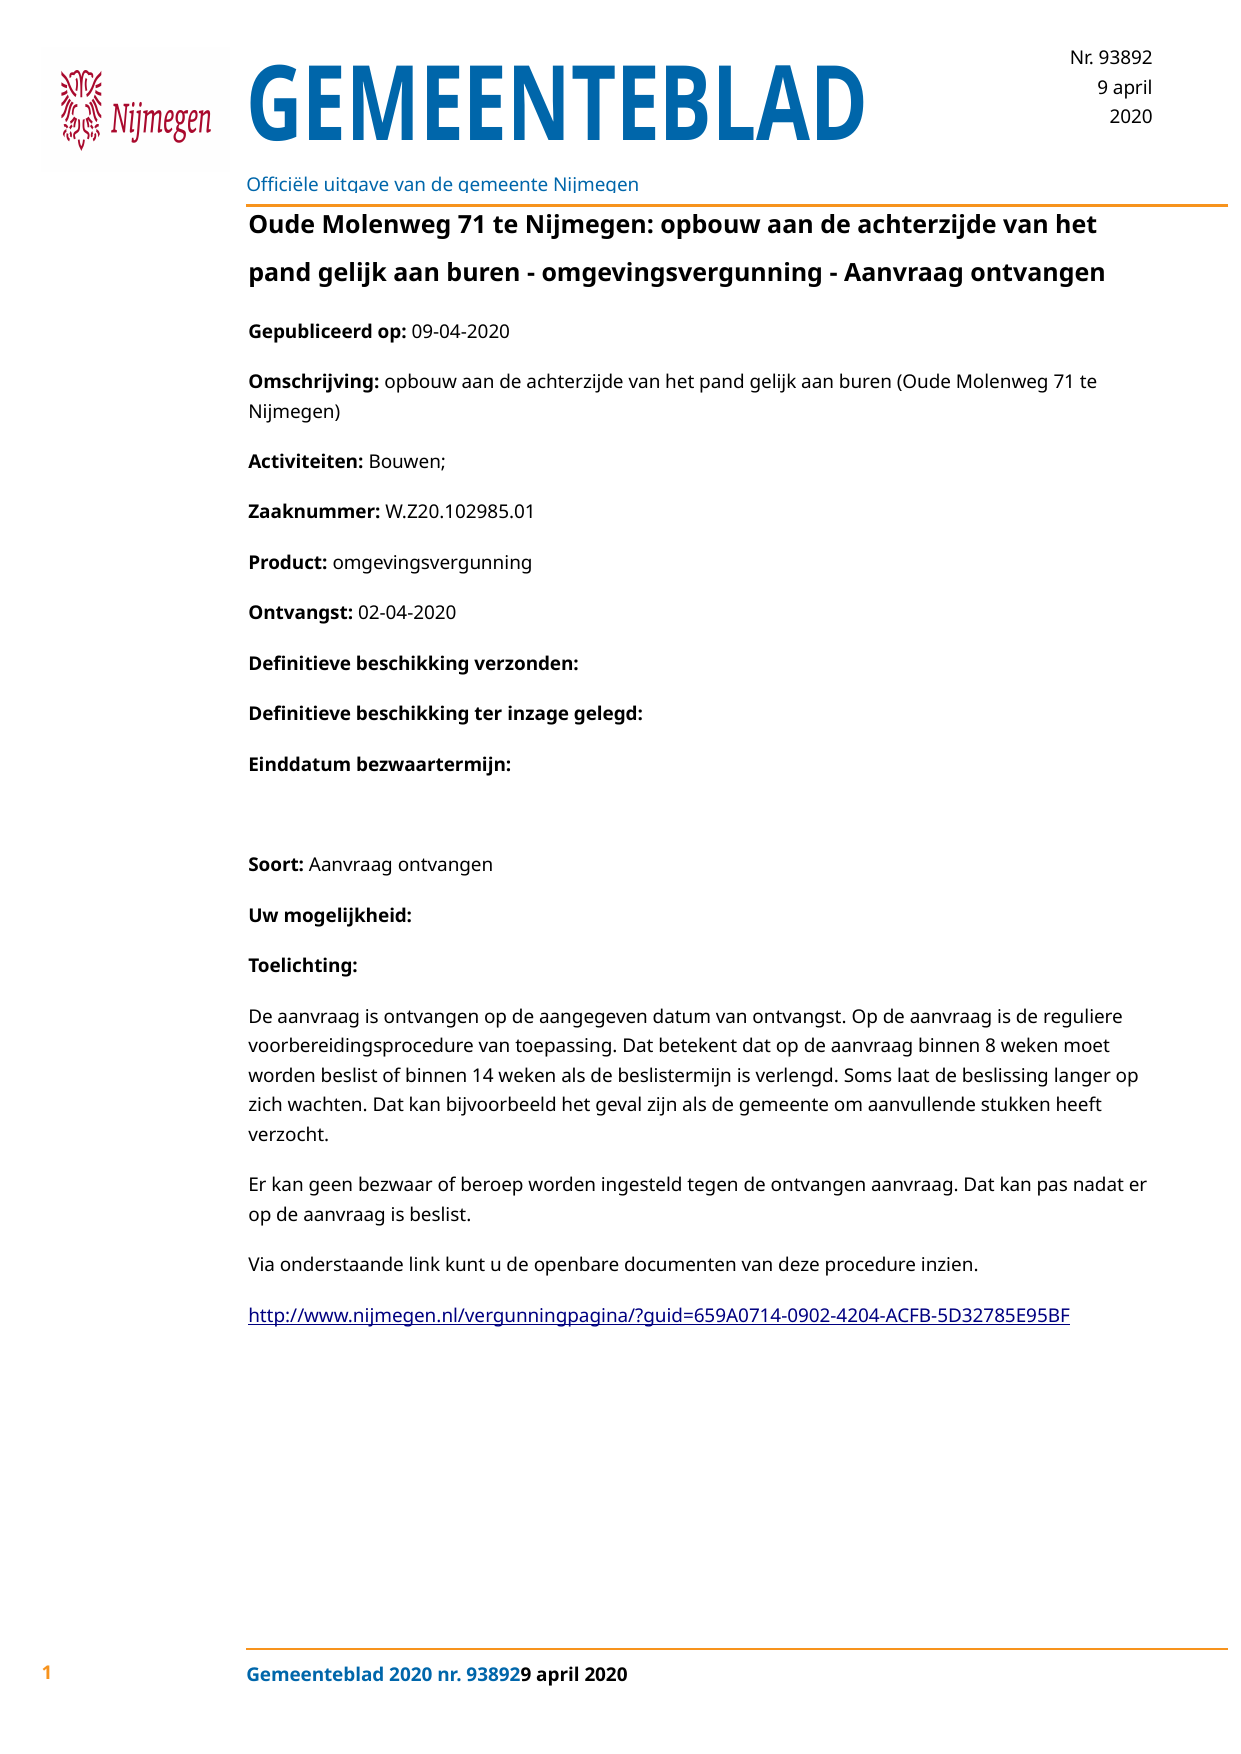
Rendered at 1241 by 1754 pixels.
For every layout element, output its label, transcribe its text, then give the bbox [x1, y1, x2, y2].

text Er kan geen bezwaar of beroep worden ingesteld tegen de ontvangen aanvraag. Dat kan pas nadat er op de aanvraag is beslist. [248, 1172, 1152, 1227]
text Gepubliceerd op: 09-04-2020 [248, 318, 1152, 344]
text Zaaknummer: W.Z20.102985.01 [248, 499, 1152, 524]
text Activiteiten: Bouwen; [248, 448, 1152, 474]
text Omschrijving: opbouw aan de achterzijde van het pand gelijk aan buren (Oude Molenweg 71 te Nijmegen) [248, 368, 1152, 424]
text http://www.nijmegen.nl/vergunningpagina/?guid=659A0714-0902-4204-ACFB-5D32785E95BF [248, 1302, 1152, 1328]
text Soort: Aanvraag ontvangen [248, 852, 1152, 877]
text Definitieve beschikking ter inzage gelegd: [248, 700, 1152, 726]
text Toelichting: [248, 952, 1152, 978]
text De aanvraag is ontvangen op de aangegeven datum van ontvangst. Op de aanvraag is de reguliere voorbereidingsprocedure van toepassing. Dat betekent dat op de aanvraag binnen 8 weken moet worden beslist of binnen 14 weken als de beslistermijn is verlengd. Soms laat de beslissing langer op zich wachten. Dat kan bijvoorbeeld het geval zijn als de gemeente om aanvullende stukken heeft verzocht. [248, 1003, 1152, 1147]
text Uw mogelijkheid: [248, 902, 1152, 928]
text Einddatum bezwaartermijn: [248, 751, 1152, 777]
text Ontvangst: 02-04-2020 [248, 599, 1152, 625]
text Product: omgevingsvergunning [248, 549, 1152, 575]
text Definitieve beschikking verzonden: [248, 650, 1152, 676]
text Oude Molenweg 71 te Nijmegen: opbouw aan de achterzijde van het pand gelijk aan buren - omgevingsvergunning - Aanvraag ontvangen [248, 207, 1152, 288]
text Via onderstaande link kunt u de openbare documenten van deze procedure inzien. [248, 1252, 1152, 1277]
picture [41, 47, 231, 172]
